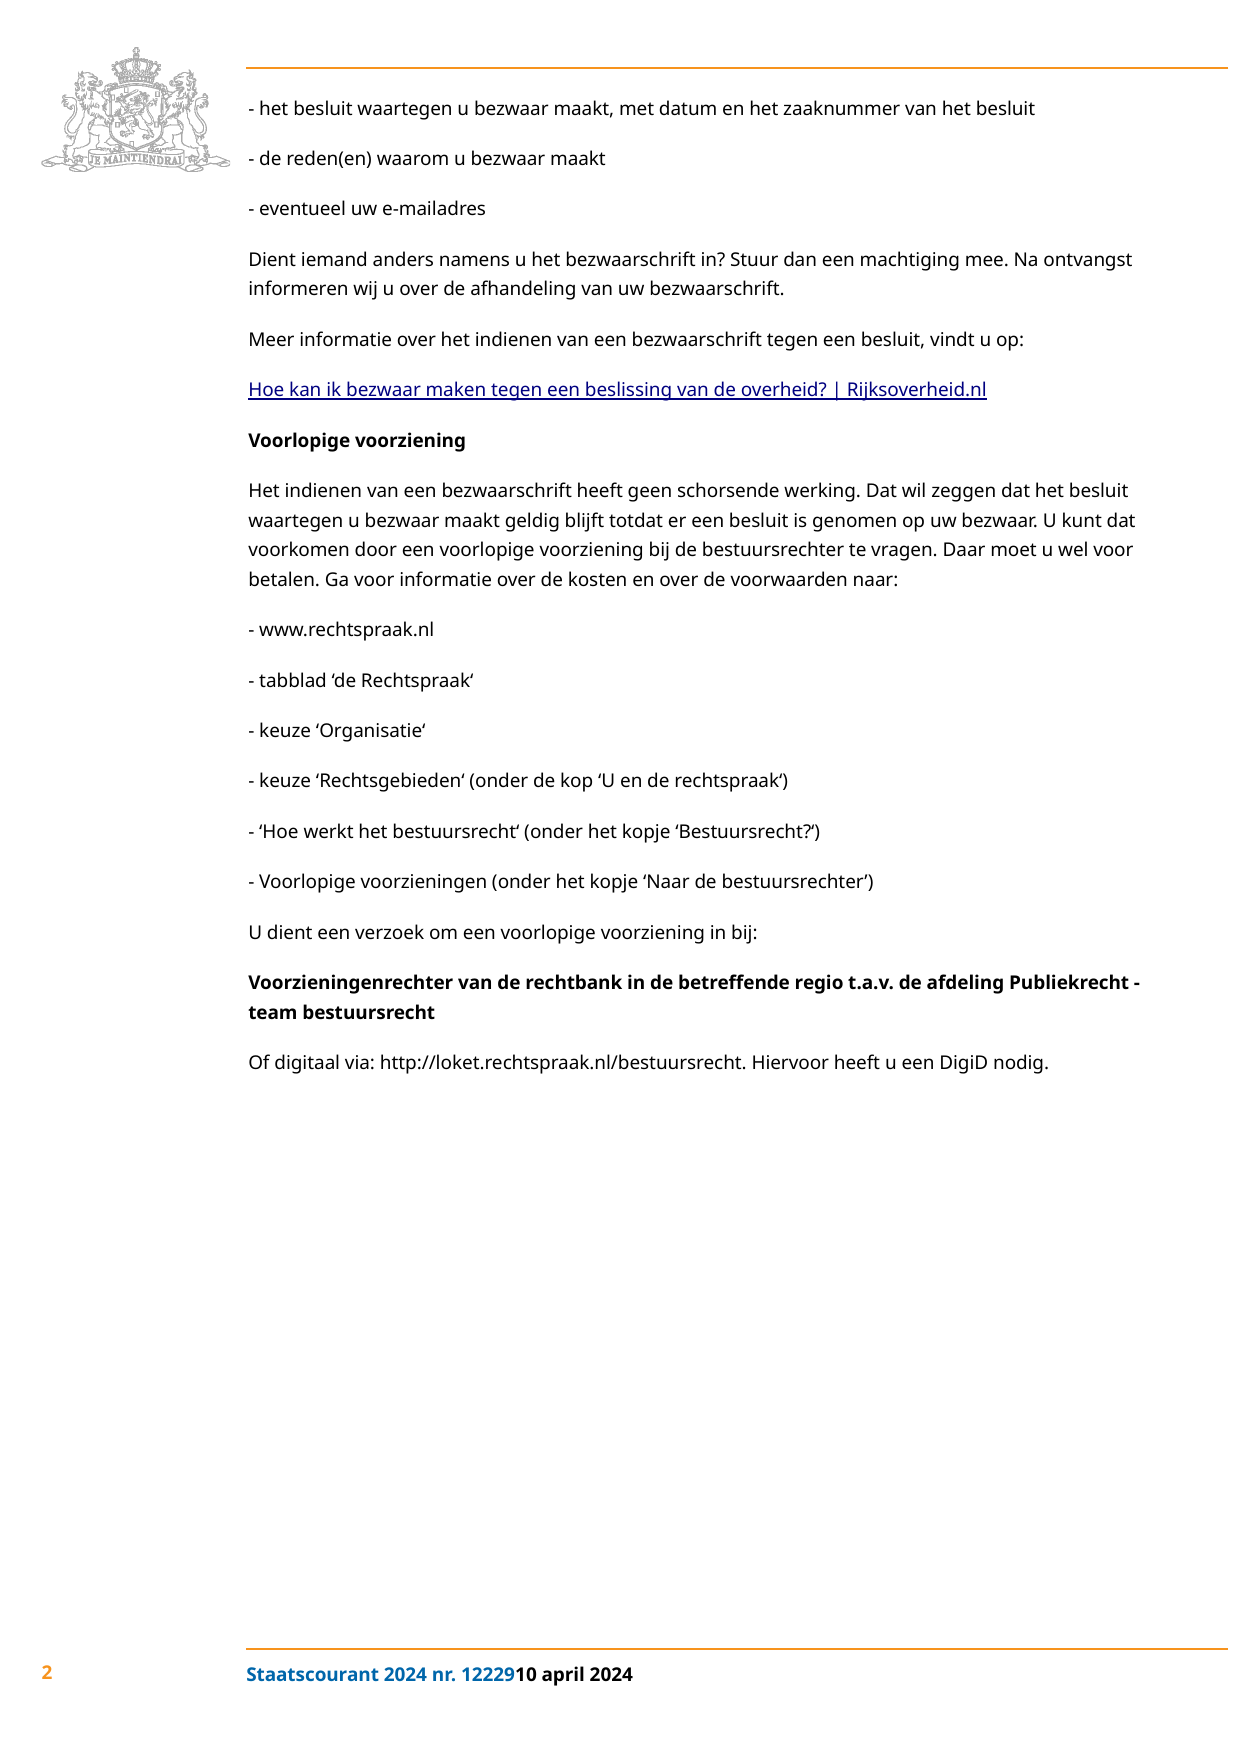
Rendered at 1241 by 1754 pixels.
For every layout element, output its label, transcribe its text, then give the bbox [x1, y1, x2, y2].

text Dient iemand anders namens u het bezwaarschrift in? Stuur dan een machtiging mee. Na ontvangst informeren wij u over de afhandeling van uw bezwaarschrift. [248, 246, 1152, 301]
text Meer informatie over het indienen van een bezwaarschrift tegen een besluit, vindt u op: [248, 326, 1152, 352]
text - www.rechtspraak.nl [248, 616, 1152, 642]
picture [41, 47, 231, 172]
text - ‘Hoe werkt het bestuursrecht‘ (onder het kopje ‘Bestuursrecht?‘) [248, 818, 1152, 844]
text Hoe kan ik bezwaar maken tegen een beslissing van de overheid? | Rijksoverheid.nl [248, 376, 1152, 402]
text U dient een verzoek om een voorlopige voorziening in bij: [248, 919, 1152, 945]
text - keuze ‘Rechtsgebieden‘ (onder de kop ‘U en de rechtspraak‘) [248, 768, 1152, 793]
text - eventueel uw e-mailadres [248, 196, 1152, 221]
text Voorzieningenrechter van de rechtbank in de betreffende regio t.a.v. de afdeling Publiekrecht - team bestuursrecht [248, 969, 1152, 1025]
text Voorlopige voorziening [248, 427, 1152, 453]
text - de reden(en) waarom u bezwaar maakt [248, 145, 1152, 171]
text Of digitaal via: http://loket.rechtspraak.nl/bestuursrecht. Hiervoor heeft u een DigiD nodig. [248, 1049, 1152, 1075]
text - Voorlopige voorzieningen (onder het kopje ‘Naar de bestuursrechter’) [248, 868, 1152, 894]
text Het indienen van een bezwaarschrift heeft geen schorsende werking. Dat wil zeggen dat het besluit waartegen u bezwaar maakt geldig blijft totdat er een besluit is genomen op uw bezwaar. U kunt dat voorkomen door een voorlopige voorziening bij de bestuursrechter te vragen. Daar moet u wel voor betalen. Ga voor informatie over de kosten en over de voorwaarden naar: [248, 477, 1152, 592]
text - tabblad ‘de Rechtspraak‘ [248, 667, 1152, 693]
text - keuze ‘Organisatie‘ [248, 717, 1152, 743]
text - het besluit waartegen u bezwaar maakt, met datum en het zaaknummer van het besluit [248, 95, 1152, 121]
